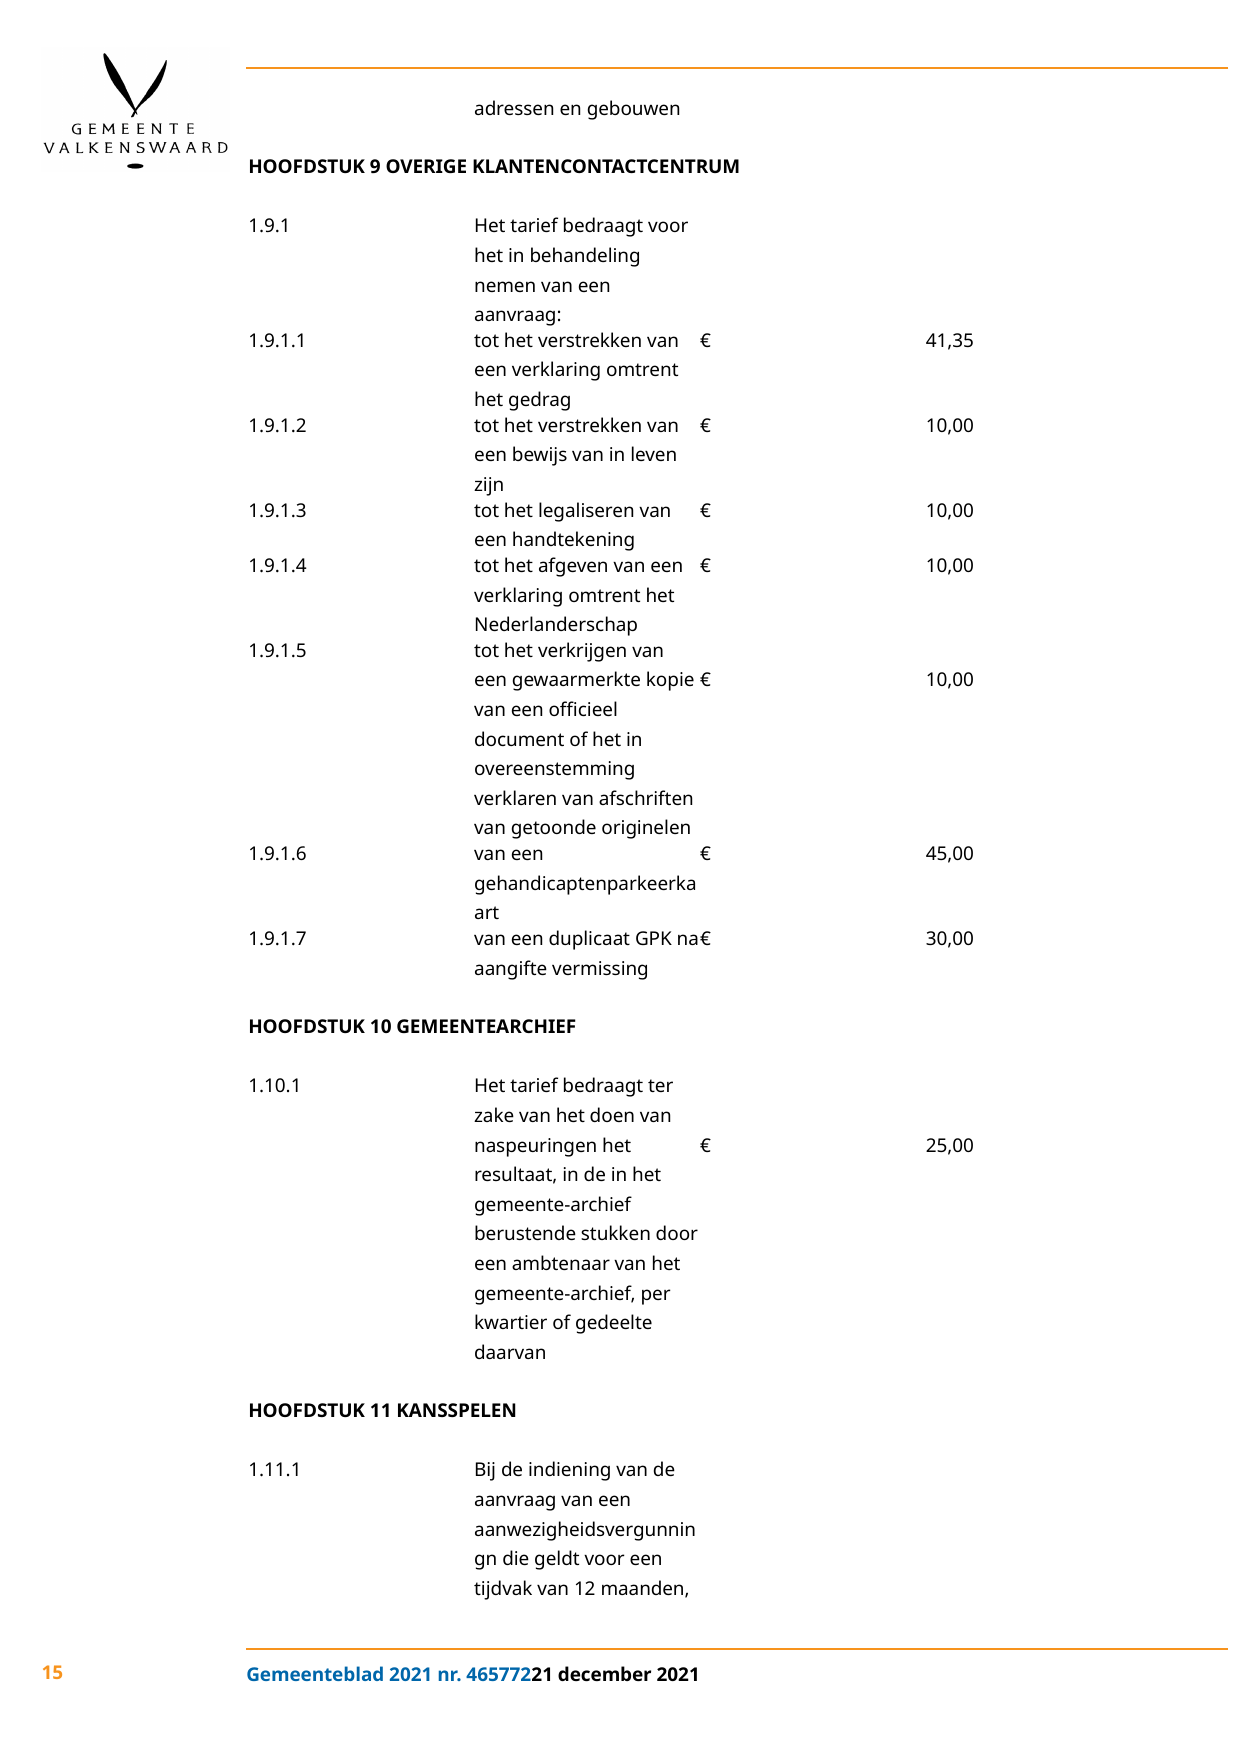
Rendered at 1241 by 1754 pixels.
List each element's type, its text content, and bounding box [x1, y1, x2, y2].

table_cell € [700, 412, 926, 497]
table_cell € [700, 637, 926, 840]
table_cell 10,00 [926, 637, 1152, 840]
table_cell 1.9.1.1 [248, 327, 474, 412]
table_cell 30,00 [926, 925, 1152, 981]
table_cell adressen en gebouwen [474, 95, 700, 121]
table_cell 10,00 [926, 552, 1152, 637]
table_header [700, 1457, 926, 1601]
table_header [926, 1457, 1152, 1601]
table_cell 10,00 [926, 412, 1152, 497]
table_cell [926, 95, 1152, 121]
table_cell 1.9.1.4 [248, 552, 474, 637]
table_cell € [700, 925, 926, 981]
table_cell tot het legaliseren van een handtekening [474, 497, 700, 552]
table_header [926, 213, 1152, 327]
table_header € [700, 1073, 926, 1364]
table_cell 1.9.1.3 [248, 497, 474, 552]
table_cell 45,00 [926, 840, 1152, 925]
table_cell [700, 95, 926, 121]
text HOOFDSTUK 10 GEMEENTEARCHIEF [248, 1013, 1152, 1039]
table_header 25,00 [926, 1073, 1152, 1364]
text HOOFDSTUK 9 OVERIGE KLANTENCONTACTCENTRUM [248, 153, 1152, 179]
table_header Het tarief bedraagt ter zake van het doen van naspeuringen het resultaat, in de in het gemeente-archief berustende stukken door een ambtenaar van het gemeente-archief, per kwartier of gedeelte daarvan [474, 1073, 700, 1364]
table_header Het tarief bedraagt voor het in behandeling nemen van een aanvraag: [474, 213, 700, 327]
table_cell tot het verstrekken van een verklaring omtrent het gedrag [474, 327, 700, 412]
table_header [700, 213, 926, 327]
table_cell 41,35 [926, 327, 1152, 412]
table_cell 1.9.1.7 [248, 925, 474, 981]
table_cell van een duplicaat GPK na aangifte vermissing [474, 925, 700, 981]
table_cell tot het verkrijgen van een gewaarmerkte kopie van een officieel document of het in overeenstemming verklaren van afschriften van getoonde originelen [474, 637, 700, 840]
table_cell tot het verstrekken van een bewijs van in leven zijn [474, 412, 700, 497]
table_header Bij de indiening van de aanvraag van een aanwezigheidsvergunningn die geldt voor een tijdvak van 12 maanden, [474, 1457, 700, 1601]
table_cell 1.9.1.6 [248, 840, 474, 925]
table_cell 10,00 [926, 497, 1152, 552]
table_header 1.11.1 [248, 1457, 474, 1601]
picture [41, 47, 231, 172]
table_cell € [700, 327, 926, 412]
table_header 1.10.1 [248, 1073, 474, 1364]
table_cell € [700, 840, 926, 925]
table_cell € [700, 552, 926, 637]
table_cell 1.9.1.2 [248, 412, 474, 497]
table_cell € [700, 497, 926, 552]
text HOOFDSTUK 11 KANSSPELEN [248, 1397, 1152, 1423]
table_header 1.9.1 [248, 213, 474, 327]
table_cell tot het afgeven van een verklaring omtrent het Nederlanderschap [474, 552, 700, 637]
table_cell 1.9.1.5 [248, 637, 474, 840]
table_cell van een gehandicaptenparkeerkaart [474, 840, 700, 925]
table_cell [248, 95, 474, 121]
